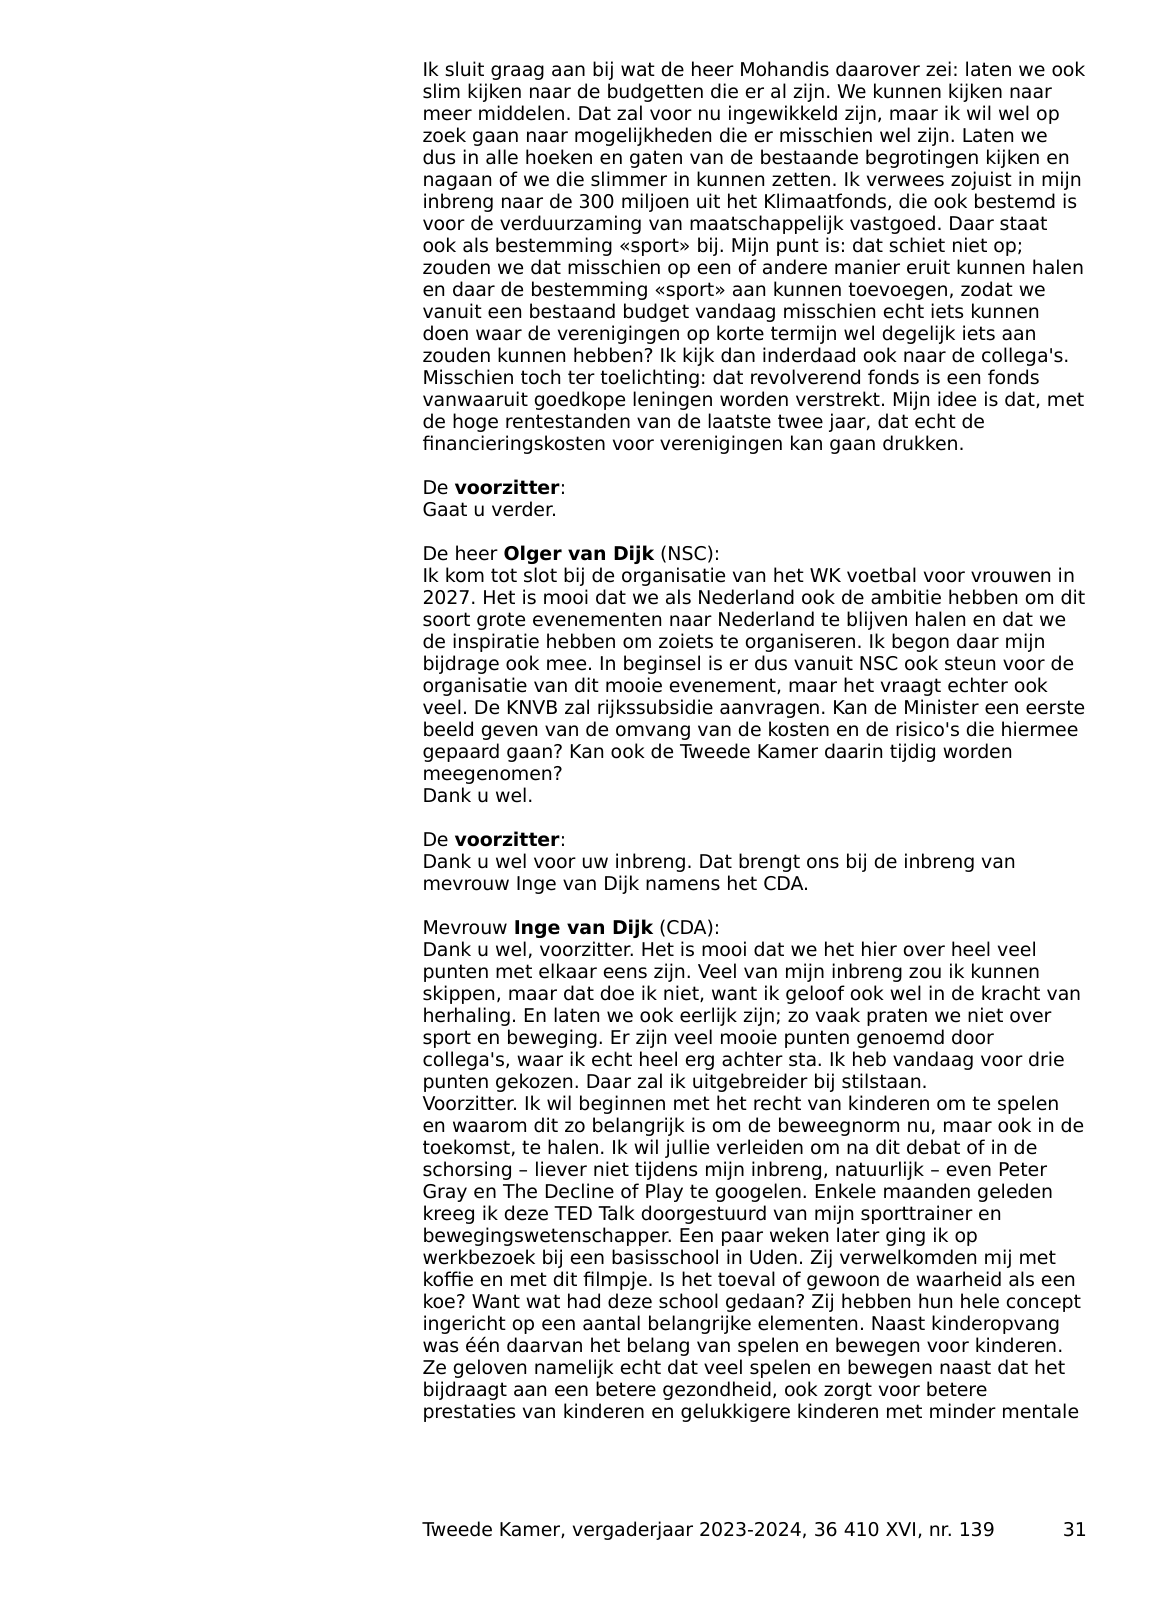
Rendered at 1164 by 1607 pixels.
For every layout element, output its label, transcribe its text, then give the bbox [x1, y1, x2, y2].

text De voorzitter: [422, 477, 1087, 499]
text Gaat u verder. [422, 499, 1087, 521]
text Dank u wel voor uw inbreng. Dat brengt ons bij de inbreng van mevrouw Inge van Dijk namens het CDA. [422, 851, 1087, 895]
text Misschien toch ter toelichting: dat revolverend fonds is een fonds vanwaaruit goedkope leningen worden verstrekt. Mijn idee is dat, met de hoge rentestanden van de laatste twee jaar, dat echt de financieringskosten voor verenigingen kan gaan drukken. [422, 367, 1087, 455]
text De heer Olger van Dijk (NSC): [422, 543, 1087, 565]
text Voorzitter. Ik wil beginnen met het recht van kinderen om te spelen en waarom dit zo belangrijk is om de beweegnorm nu, maar ook in de toekomst, te halen. Ik wil jullie verleiden om na dit debat of in de schorsing – liever niet tijdens mijn inbreng, natuurlijk – even Peter Gray en The Decline of Play te googelen. Enkele maanden geleden kreeg ik deze TED Talk doorgestuurd van mijn sporttrainer en bewegingswetenschapper. Een paar weken later ging ik op werkbezoek bij een basisschool in Uden. Zij verwelkomden mij met koffie en met dit filmpje. Is het toeval of gewoon de waarheid als een koe? Want wat had deze school gedaan? Zij hebben hun hele concept ingericht op een aantal belangrijke elementen. Naast kinderopvang was één daarvan het belang van spelen en bewegen voor kinderen. Ze geloven namelijk echt dat veel spelen en bewegen naast dat het bijdraagt aan een betere gezondheid, ook zorgt voor betere prestaties van kinderen en gelukkigere kinderen met minder mentale [422, 1093, 1087, 1423]
text Dank u wel, voorzitter. Het is mooi dat we het hier over heel veel punten met elkaar eens zijn. Veel van mijn inbreng zou ik kunnen skippen, maar dat doe ik niet, want ik geloof ook wel in de kracht van herhaling. En laten we ook eerlijk zijn; zo vaak praten we niet over sport en beweging. Er zijn veel mooie punten genoemd door collega's, waar ik echt heel erg achter sta. Ik heb vandaag voor drie punten gekozen. Daar zal ik uitgebreider bij stilstaan. [422, 939, 1087, 1093]
text Mevrouw Inge van Dijk (CDA): [422, 917, 1087, 939]
text De voorzitter: [422, 829, 1087, 851]
text Dank u wel. [422, 785, 1087, 807]
text Ik kom tot slot bij de organisatie van het WK voetbal voor vrouwen in 2027. Het is mooi dat we als Nederland ook de ambitie hebben om dit soort grote evenementen naar Nederland te blijven halen en dat we de inspiratie hebben om zoiets te organiseren. Ik begon daar mijn bijdrage ook mee. In beginsel is er dus vanuit NSC ook steun voor de organisatie van dit mooie evenement, maar het vraagt echter ook veel. De KNVB zal rijkssubsidie aanvragen. Kan de Minister een eerste beeld geven van de omvang van de kosten en de risico's die hiermee gepaard gaan? Kan ook de Tweede Kamer daarin tijdig worden meegenomen? [422, 565, 1087, 785]
text Ik sluit graag aan bij wat de heer Mohandis daarover zei: laten we ook slim kijken naar de budgetten die er al zijn. We kunnen kijken naar meer middelen. Dat zal voor nu ingewikkeld zijn, maar ik wil wel op zoek gaan naar mogelijkheden die er misschien wel zijn. Laten we dus in alle hoeken en gaten van de bestaande begrotingen kijken en nagaan of we die slimmer in kunnen zetten. Ik verwees zojuist in mijn inbreng naar de 300 miljoen uit het Klimaatfonds, die ook bestemd is voor de verduurzaming van maatschappelijk vastgoed. Daar staat ook als bestemming «sport» bij. Mijn punt is: dat schiet niet op; zouden we dat misschien op een of andere manier eruit kunnen halen en daar de bestemming «sport» aan kunnen toevoegen, zodat we vanuit een bestaand budget vandaag misschien echt iets kunnen doen waar de verenigingen op korte termijn wel degelijk iets aan zouden kunnen hebben? Ik kijk dan inderdaad ook naar de collega's. [422, 59, 1087, 367]
